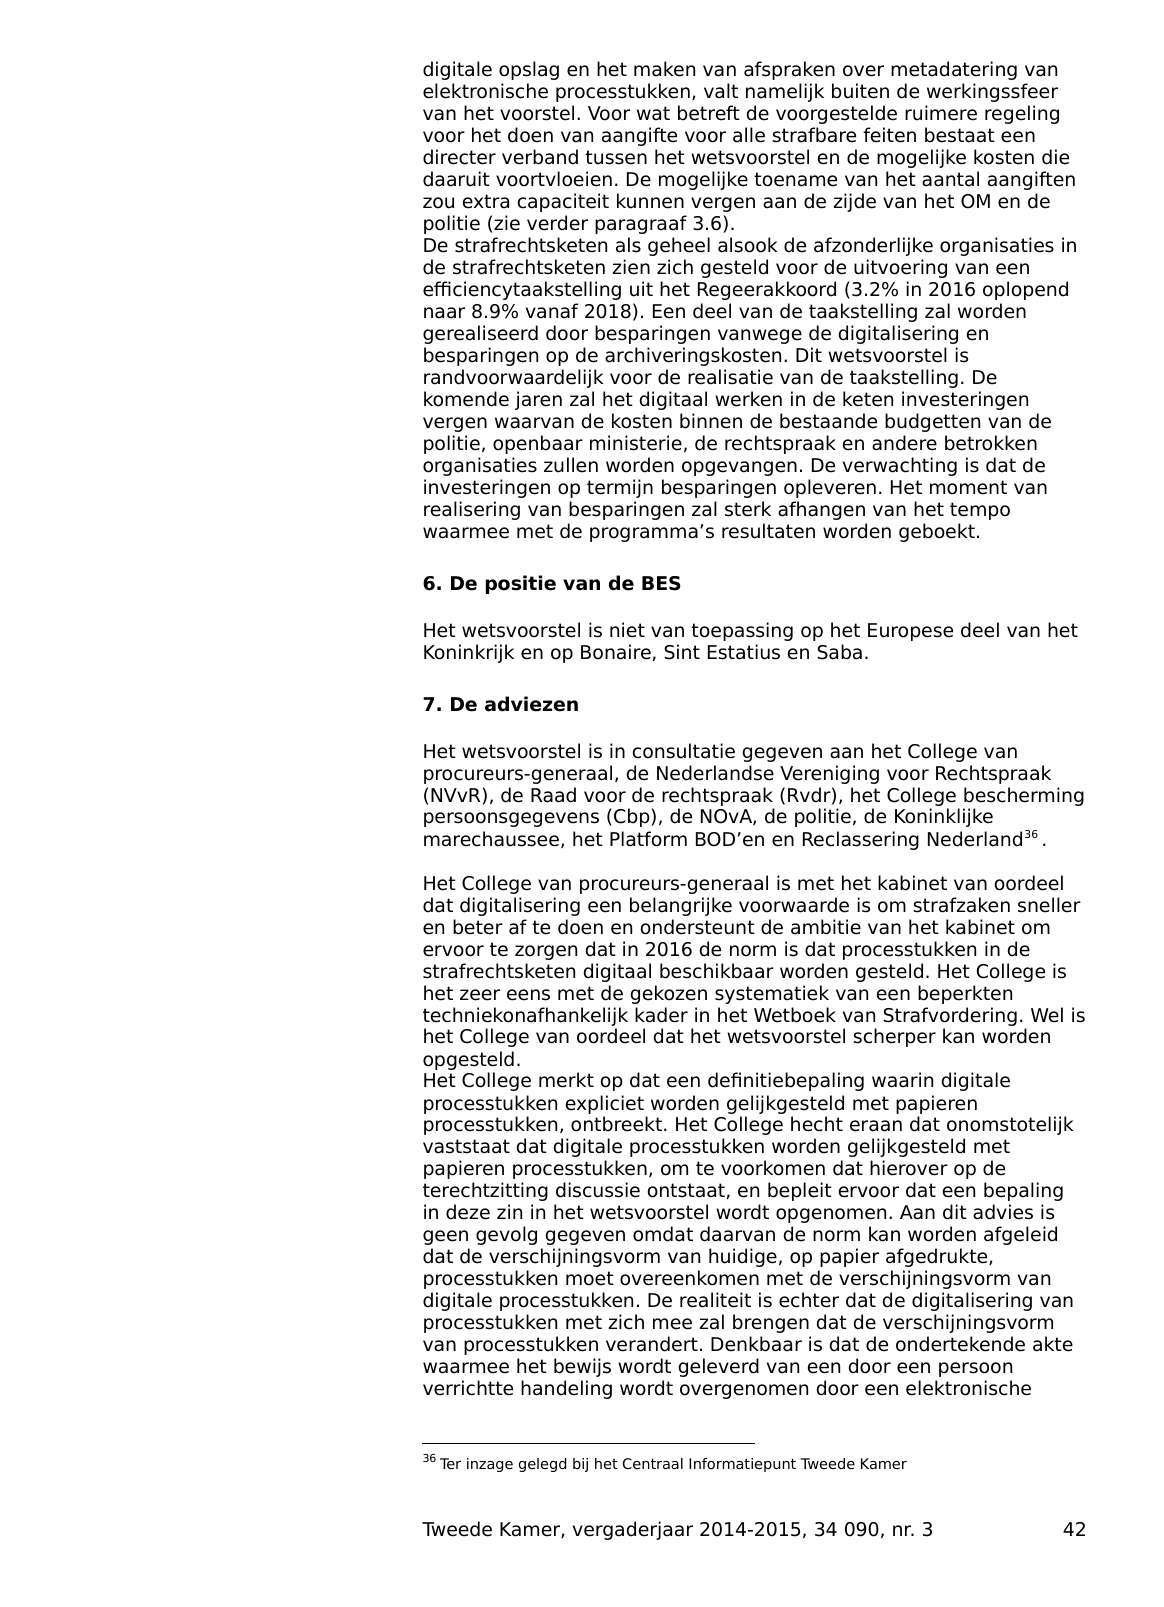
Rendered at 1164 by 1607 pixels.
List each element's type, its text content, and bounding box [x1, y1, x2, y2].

text Het wetsvoorstel is in consultatie gegeven aan het College van procureurs-generaal, de Nederlandse Vereniging voor Rechtspraak (NVvR), de Raad voor de rechtspraak (Rvdr), het College bescherming persoonsgegevens (Cbp), de NOvA, de politie, de Koninklijke marechaussee, het Platform BOD’en en Reclassering Nederland. [422, 741, 1087, 850]
text Het College merkt op dat een definitiebepaling waarin digitale processtukken expliciet worden gelijkgesteld met papieren processtukken, ontbreekt. Het College hecht eraan dat onomstotelijk vaststaat dat digitale processtukken worden gelijkgesteld met papieren processtukken, om te voorkomen dat hierover op de terechtzitting discussie ontstaat, en bepleit ervoor dat een bepaling in deze zin in het wetsvoorstel wordt opgenomen. Aan dit advies is geen gevolg gegeven omdat daarvan de norm kan worden afgeleid dat de verschijningsvorm van huidige, op papier afgedrukte, processtukken moet overeenkomen met de verschijningsvorm van digitale processtukken. De realiteit is echter dat de digitalisering van processtukken met zich mee zal brengen dat de verschijningsvorm van processtukken verandert. Denkbaar is dat de ondertekende akte waarmee het bewijs wordt geleverd van een door een persoon verrichtte handeling wordt overgenomen door een elektronische [422, 1070, 1087, 1400]
text digitale opslag en het maken van afspraken over metadatering van elektronische processtukken, valt namelijk buiten de werkingssfeer van het voorstel. Voor wat betreft de voorgestelde ruimere regeling voor het doen van aangifte voor alle strafbare feiten bestaat een directer verband tussen het wetsvoorstel en de mogelijke kosten die daaruit voortvloeien. De mogelijke toename van het aantal aangiften zou extra capaciteit kunnen vergen aan de zijde van het OM en de politie (zie verder paragraaf 3.6). [422, 59, 1087, 235]
text De strafrechtsketen als geheel alsook de afzonderlijke organisaties in de strafrechtsketen zien zich gesteld voor de uitvoering van een efficiencytaakstelling uit het Regeerakkoord (3.2% in 2016 oplopend naar 8.9% vanaf 2018). Een deel van de taakstelling zal worden gerealiseerd door besparingen vanwege de digitalisering en besparingen op de archiveringskosten. Dit wetsvoorstel is randvoorwaardelijk voor de realisatie van de taakstelling. De komende jaren zal het digitaal werken in de keten investeringen vergen waarvan de kosten binnen de bestaande budgetten van de politie, openbaar ministerie, de rechtspraak en andere betrokken organisaties zullen worden opgevangen. De verwachting is dat de investeringen op termijn besparingen opleveren. Het moment van realisering van besparingen zal sterk afhangen van het tempo waarmee met de programma’s resultaten worden geboekt. [422, 235, 1087, 543]
subtitle 7. De adviezen [422, 693, 1087, 716]
subtitle 6. De positie van de BES [422, 573, 1087, 594]
text Het wetsvoorstel is niet van toepassing op het Europese deel van het Koninkrijk en op Bonaire, Sint Estatius en Saba. [422, 619, 1087, 663]
text Ter inzage gelegd bij het Centraal Informatiepunt Tweede Kamer [422, 1452, 1087, 1474]
text Het College van procureurs-generaal is met het kabinet van oordeel dat digitalisering een belangrijke voorwaarde is om strafzaken sneller en beter af te doen en ondersteunt de ambitie van het kabinet om ervoor te zorgen dat in 2016 de norm is dat processtukken in de strafrechtsketen digitaal beschikbaar worden gesteld. Het College is het zeer eens met de gekozen systematiek van een beperkten techniekonafhankelijk kader in het Wetboek van Strafvordering. Wel is het College van oordeel dat het wetsvoorstel scherper kan worden opgesteld. [422, 873, 1087, 1070]
